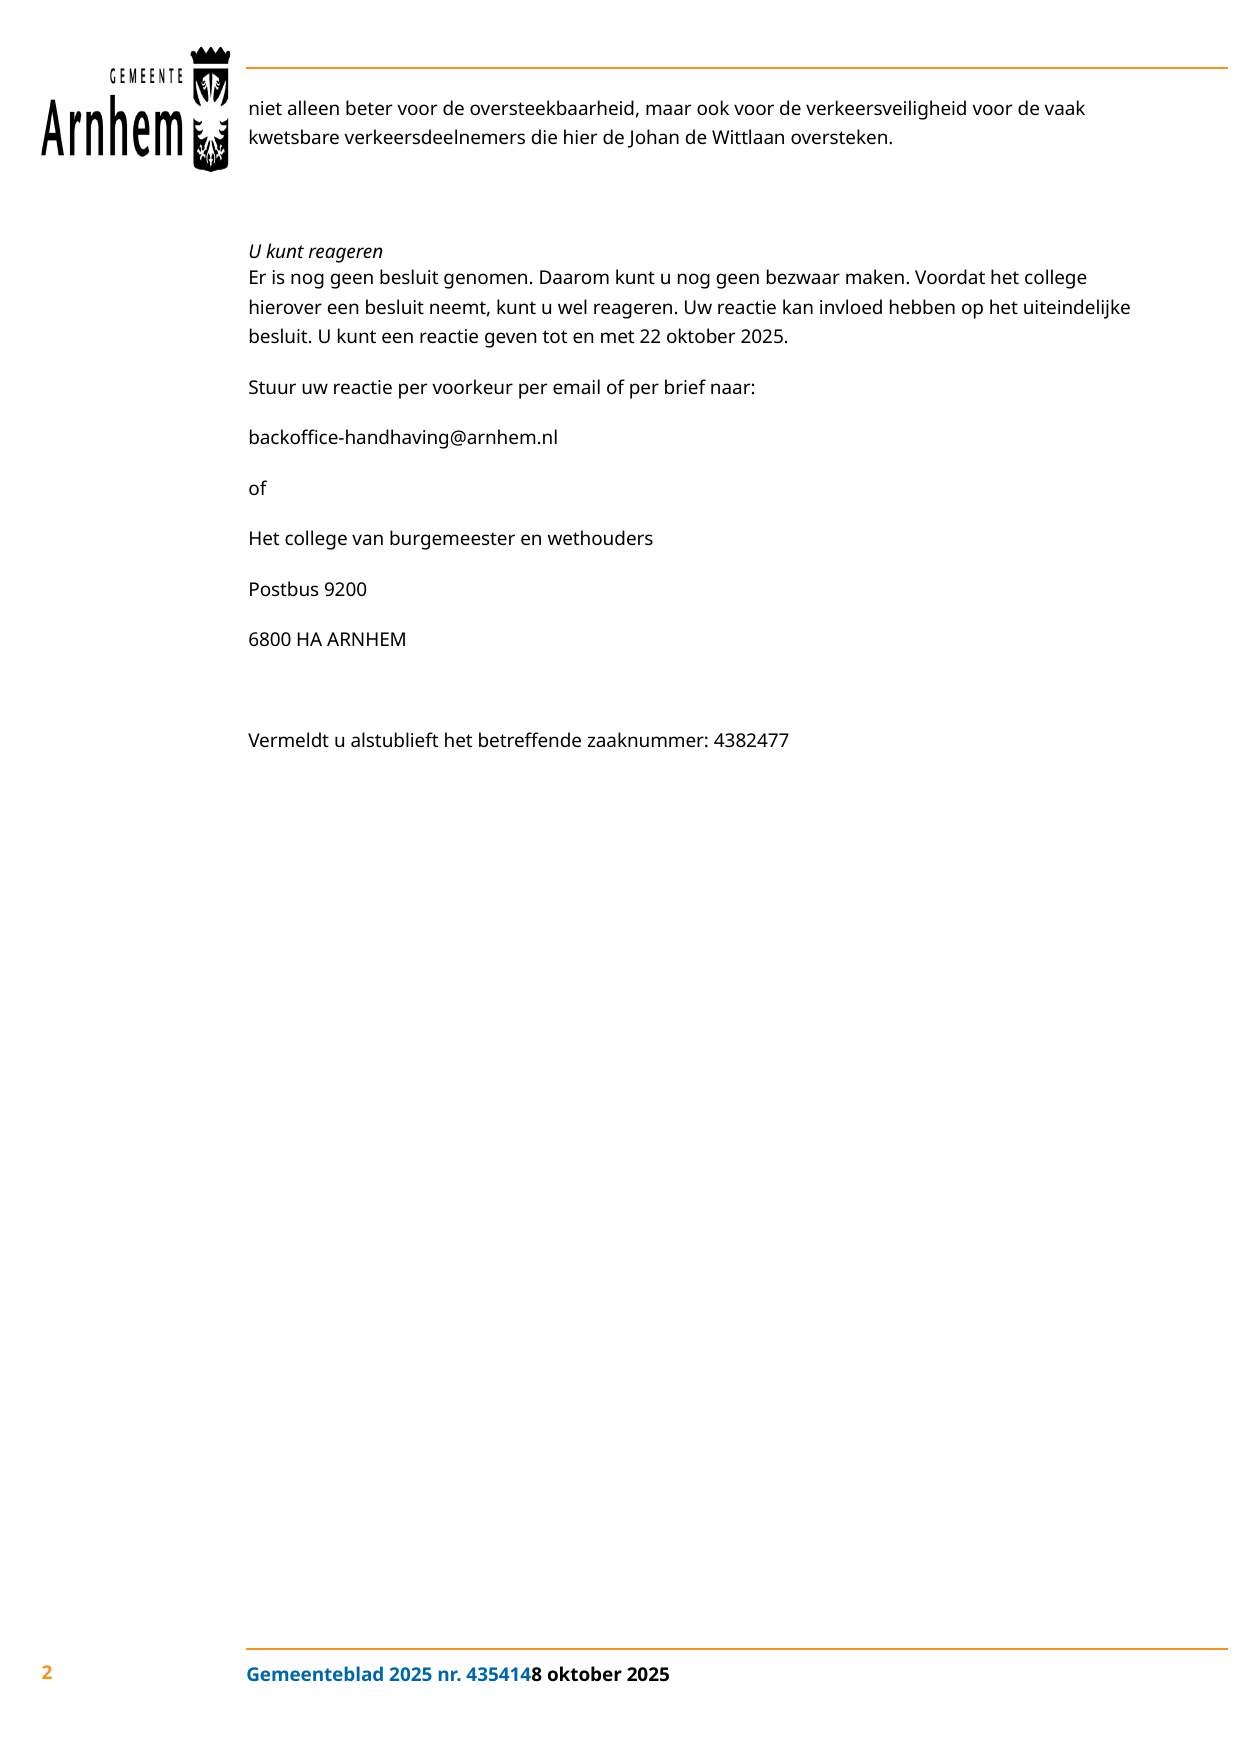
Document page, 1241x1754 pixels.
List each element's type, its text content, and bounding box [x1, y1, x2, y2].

text of [248, 475, 1152, 501]
text Het college van burgemeester en wethouders [248, 525, 1152, 551]
picture [41, 47, 231, 172]
text U kunt reageren [248, 239, 1152, 264]
text Stuur uw reactie per voorkeur per email of per brief naar: [248, 374, 1152, 400]
text Er is nog geen besluit genomen. Daarom kunt u nog geen bezwaar maken. Voordat het college hierover een besluit neemt, kunt u wel reageren. Uw reactie kan invloed hebben op het uiteindelijke besluit. U kunt een reactie geven tot en met 22 oktober 2025. [248, 264, 1152, 349]
text Postbus 9200 [248, 576, 1152, 601]
text 6800 HA ARNHEM [248, 626, 1152, 652]
text Vermeldt u alstublieft het betreffende zaaknummer: 4382477 [248, 727, 1152, 753]
text backoffice-handhaving@arnhem.nl [248, 424, 1152, 450]
text niet alleen beter voor de oversteekbaarheid, maar ook voor de verkeersveiligheid voor de vaak kwetsbare verkeersdeelnemers die hier de Johan de Wittlaan oversteken. [248, 95, 1152, 150]
